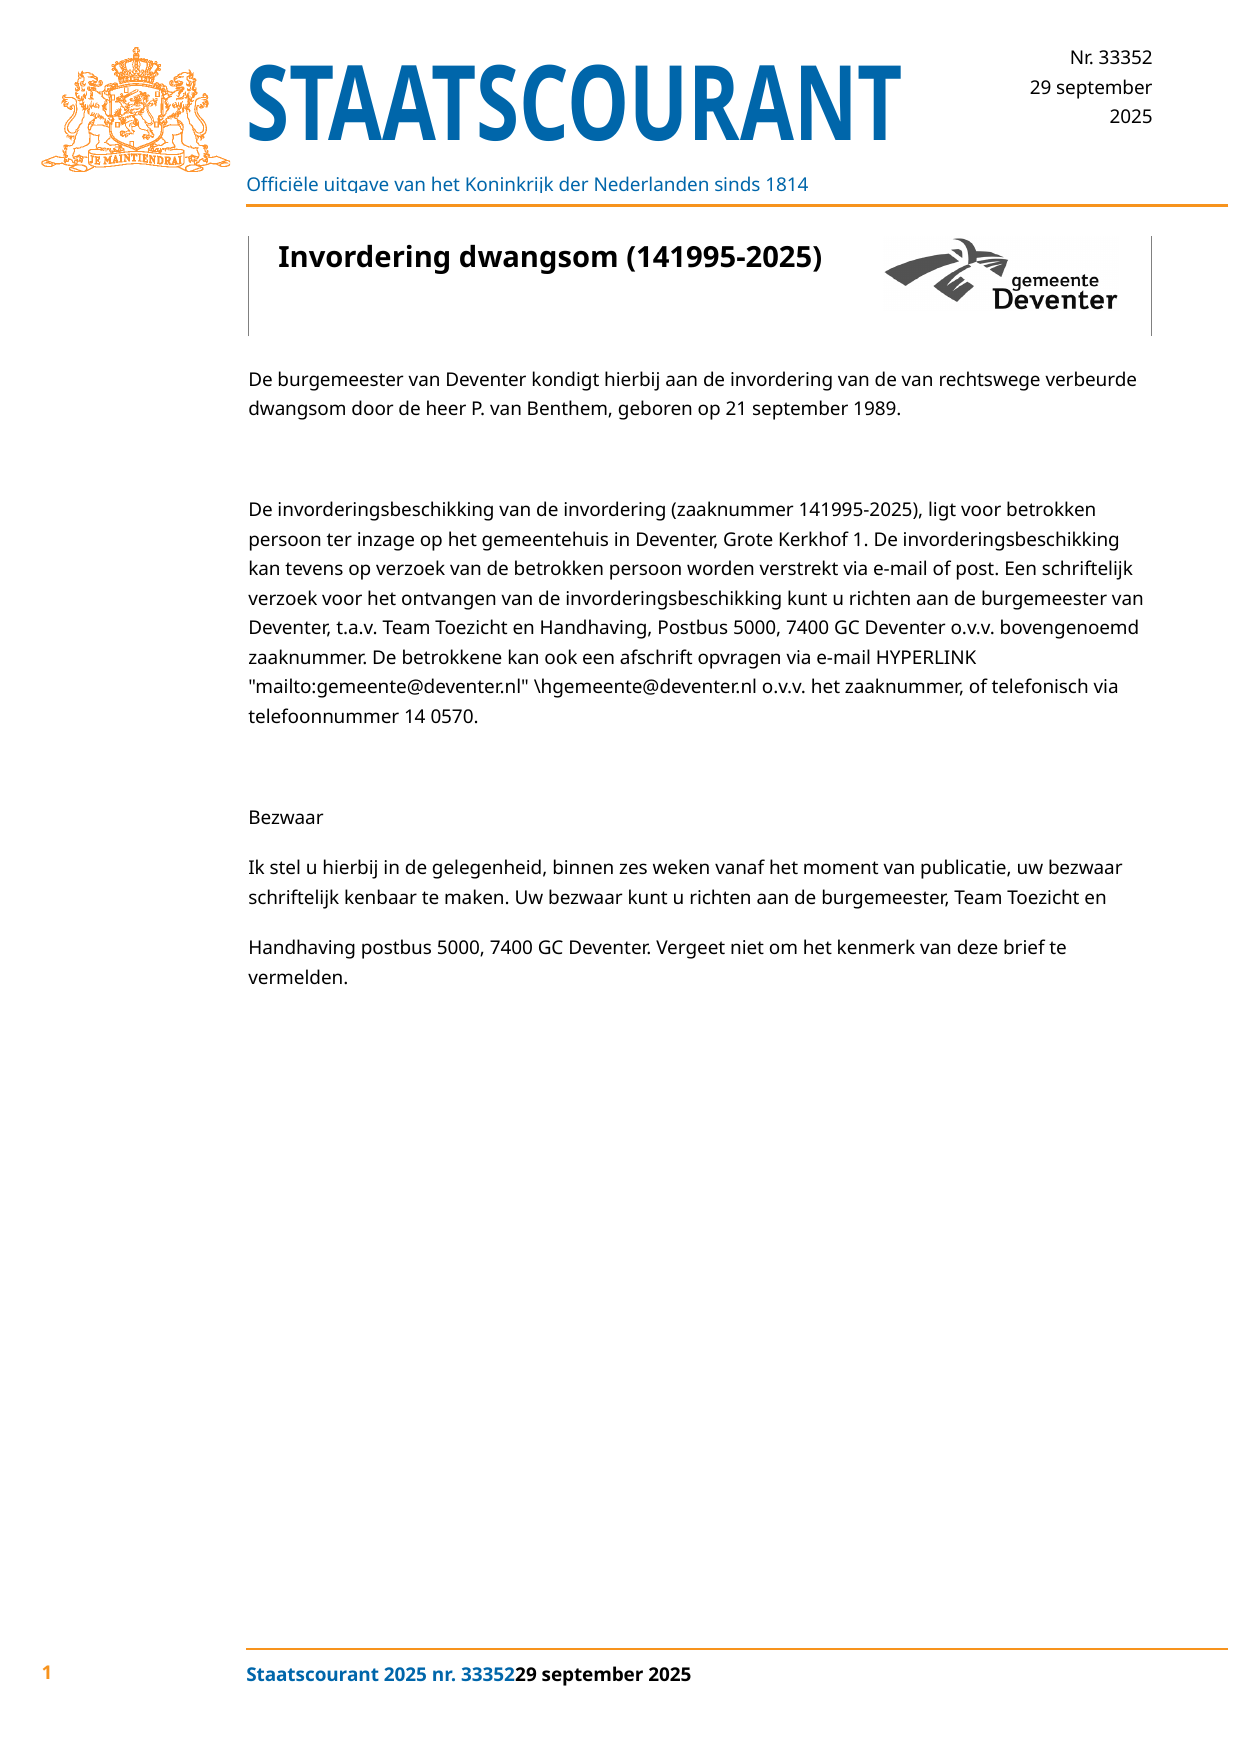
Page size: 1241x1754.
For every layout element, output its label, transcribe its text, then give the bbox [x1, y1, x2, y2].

picture [41, 47, 231, 172]
text De burgemeester van Deventer kondigt hierbij aan de invordering van de van rechtswege verbeurde dwangsom door de heer P. van Benthem, geboren op 21 september 1989. [248, 366, 1152, 421]
table_header Invordering dwangsom (141995-2025) [249, 236, 850, 336]
picture [882, 236, 1119, 311]
text Bezwaar [248, 804, 1152, 830]
table_header [850, 236, 1151, 336]
text Ik stel u hierbij in de gelegenheid, binnen zes weken vanaf het moment van publicatie, uw bezwaar schriftelijk kenbaar te maken. Uw bezwaar kunt u richten aan de burgemeester, Team Toezicht en [248, 854, 1152, 910]
text Handhaving postbus 5000, 7400 GC Deventer. Vergeet niet om het kenmerk van deze brief te vermelden. [248, 934, 1152, 990]
text De invorderingsbeschikking van de invordering (zaaknummer 141995-2025), ligt voor betrokken persoon ter inzage op het gemeentehuis in Deventer, Grote Kerkhof 1. De invorderingsbeschikking kan tevens op verzoek van de betrokken persoon worden verstrekt via e-mail of post. Een schriftelijk verzoek voor het ontvangen van de invorderingsbeschikking kunt u richten aan de burgemeester van Deventer, t.a.v. Team Toezicht en Handhaving, Postbus 5000, 7400 GC Deventer o.v.v. bovengenoemd zaaknummer. De betrokkene kan ook een afschrift opvragen via e-mail HYPERLINK "mailto:gemeente@deventer.nl" \hgemeente@deventer.nl o.v.v. het zaaknummer, of telefonisch via telefoonnummer 14 0570. [248, 496, 1152, 729]
